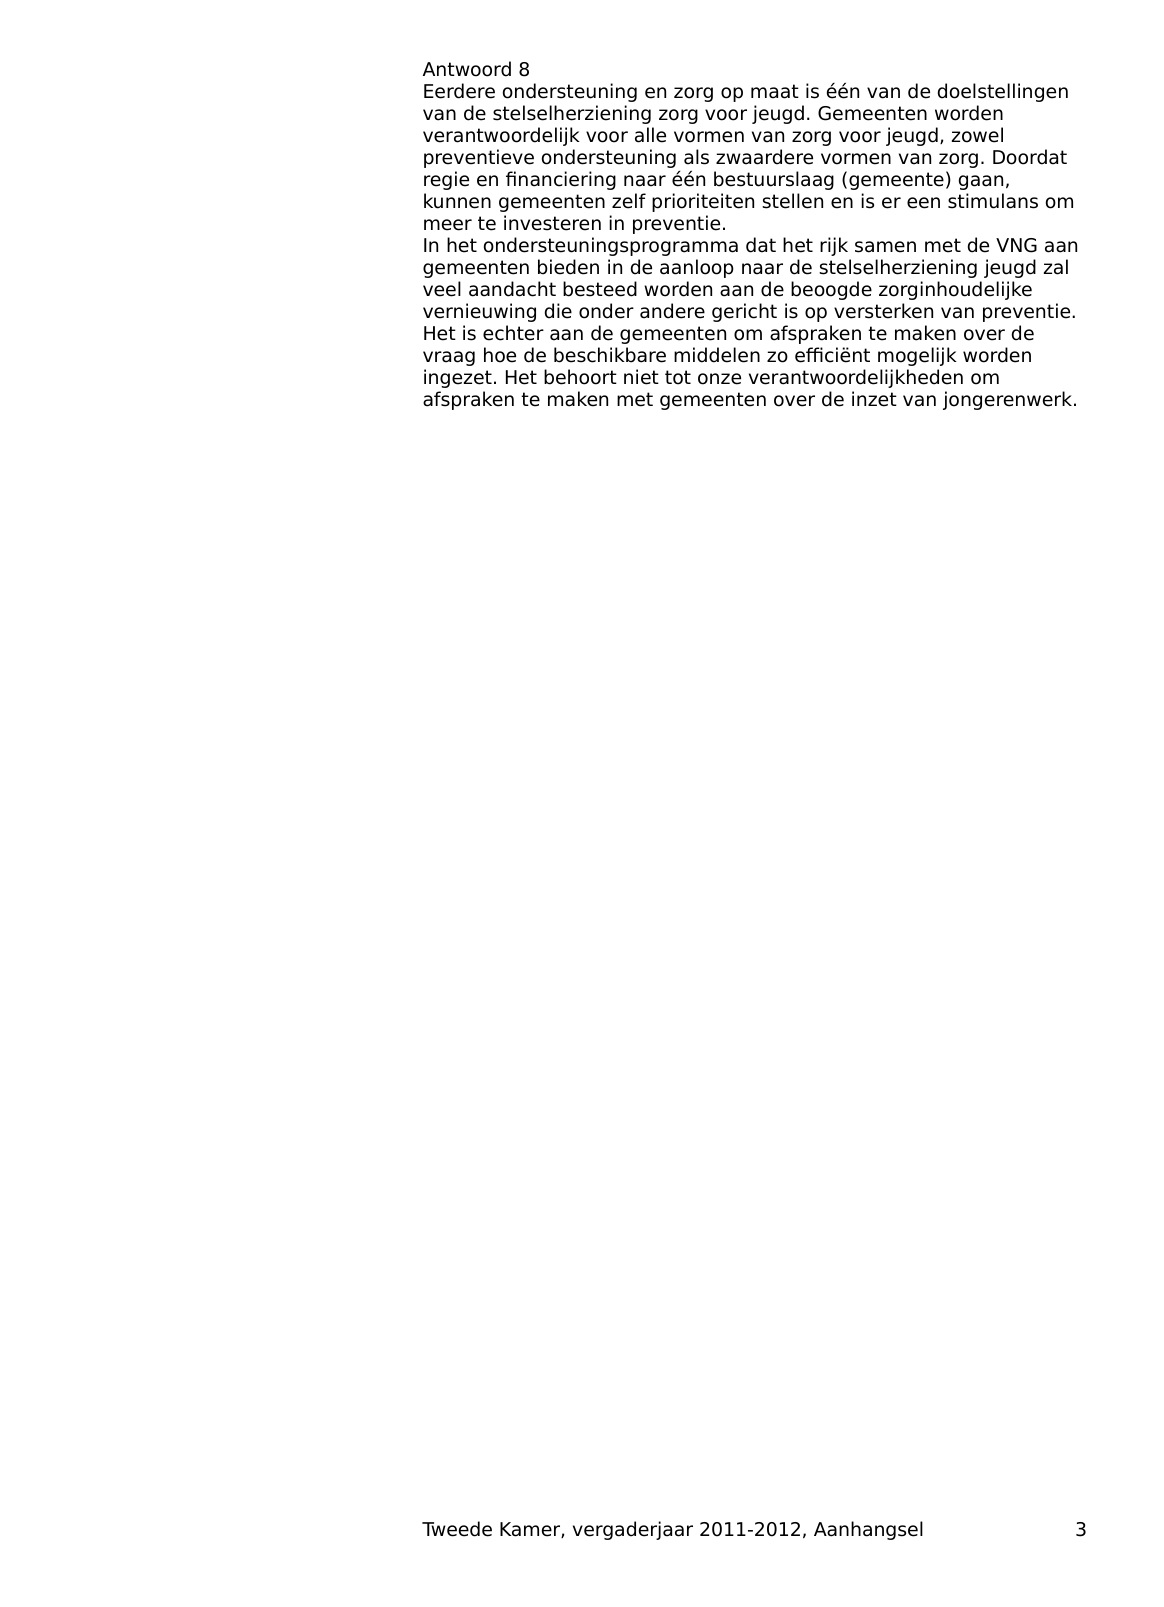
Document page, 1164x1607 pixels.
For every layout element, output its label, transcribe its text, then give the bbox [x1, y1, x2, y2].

text In het ondersteuningsprogramma dat het rijk samen met de VNG aan gemeenten bieden in de aanloop naar de stelselherziening jeugd zal veel aandacht besteed worden aan de beoogde zorginhoudelijke vernieuwing die onder andere gericht is op versterken van preventie. Het is echter aan de gemeenten om afspraken te maken over de vraag hoe de beschikbare middelen zo efficiënt mogelijk worden ingezet. Het behoort niet tot onze verantwoordelijkheden om afspraken te maken met gemeenten over de inzet van jongerenwerk. [422, 235, 1087, 411]
text Antwoord 8 [422, 59, 1087, 81]
text Eerdere ondersteuning en zorg op maat is één van de doelstellingen van de stelselherziening zorg voor jeugd. Gemeenten worden verantwoordelijk voor alle vormen van zorg voor jeugd, zowel preventieve ondersteuning als zwaardere vormen van zorg. Doordat regie en financiering naar één bestuurslaag (gemeente) gaan, kunnen gemeenten zelf prioriteiten stellen en is er een stimulans om meer te investeren in preventie. [422, 81, 1087, 235]
